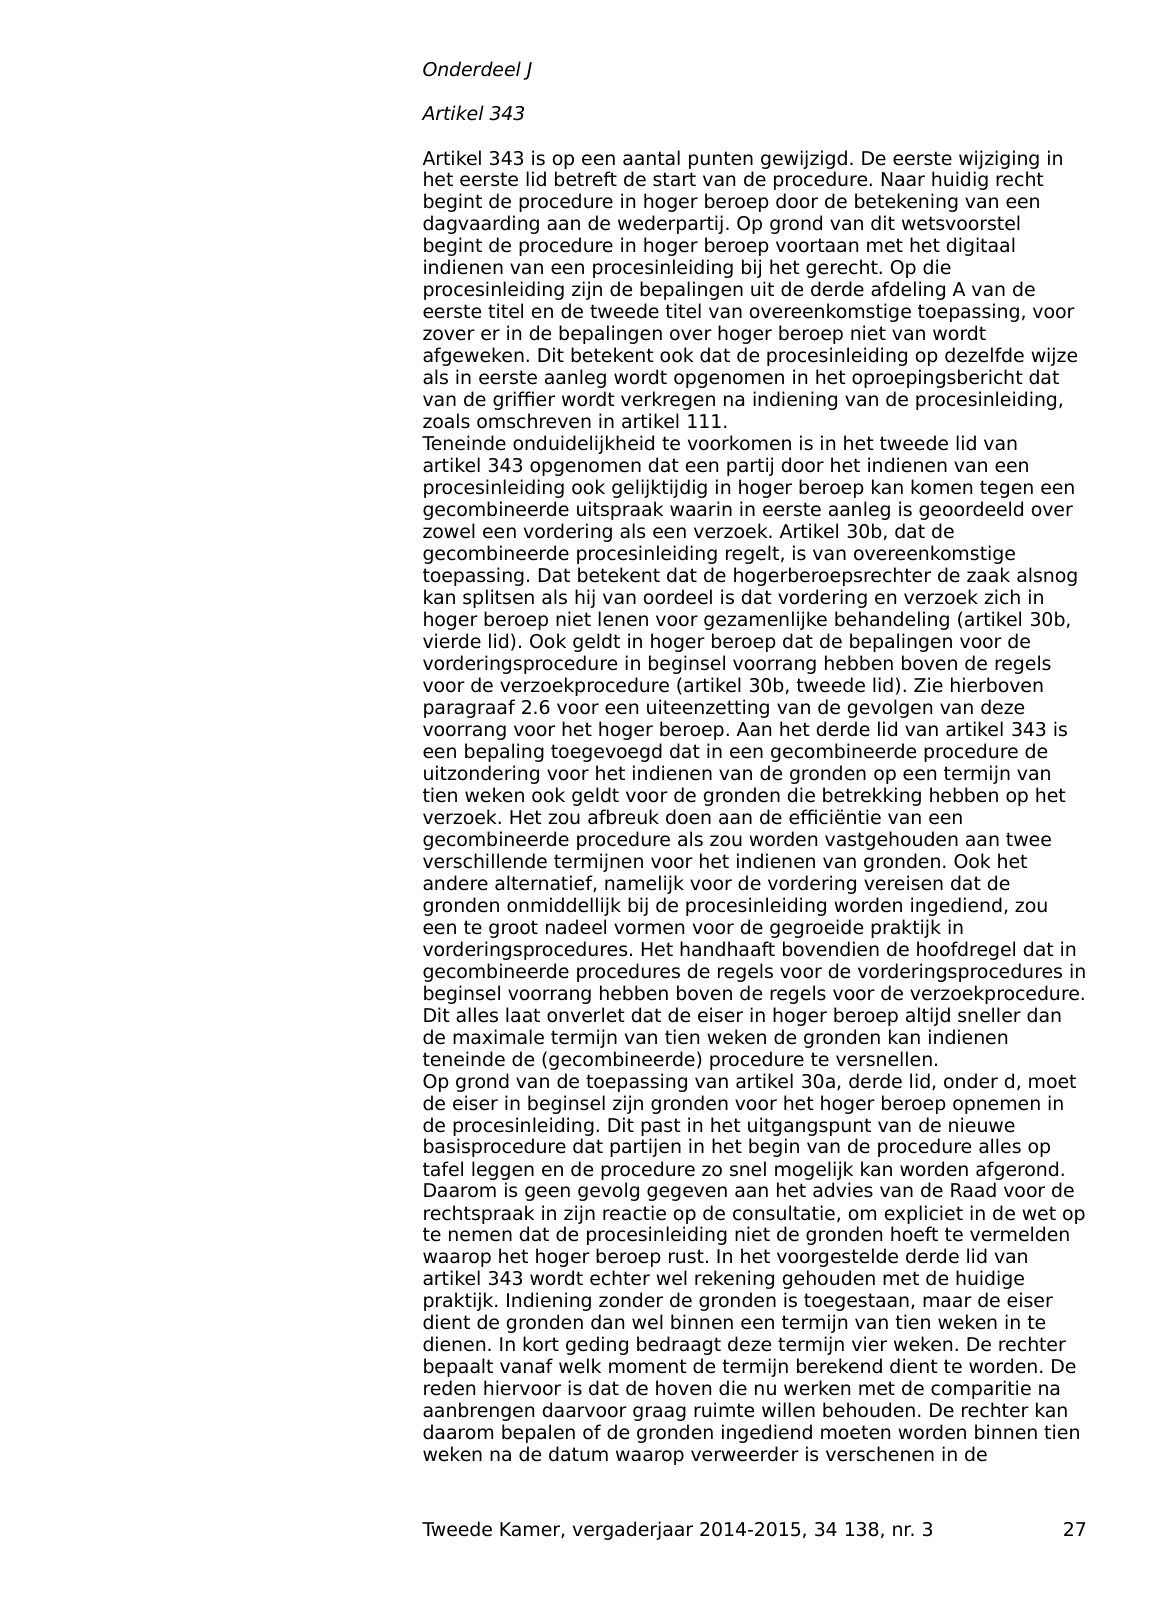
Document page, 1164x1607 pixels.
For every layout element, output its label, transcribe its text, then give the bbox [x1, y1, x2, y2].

subtitle Artikel 343 [422, 103, 1087, 125]
text Op grond van de toepassing van artikel 30a, derde lid, onder d, moet de eiser in beginsel zijn gronden voor het hoger beroep opnemen in de procesinleiding. Dit past in het uitgangspunt van de nieuwe basisprocedure dat partijen in het begin van de procedure alles op tafel leggen en de procedure zo snel mogelijk kan worden afgerond. Daarom is geen gevolg gegeven aan het advies van de Raad voor de rechtspraak in zijn reactie op de consultatie, om expliciet in de wet op te nemen dat de procesinleiding niet de gronden hoeft te vermelden waarop het hoger beroep rust. In het voorgestelde derde lid van artikel 343 wordt echter wel rekening gehouden met de huidige praktijk. Indiening zonder de gronden is toegestaan, maar de eiser dient de gronden dan wel binnen een termijn van tien weken in te dienen. In kort geding bedraagt deze termijn vier weken. De rechter bepaalt vanaf welk moment de termijn berekend dient te worden. De reden hiervoor is dat de hoven die nu werken met de comparitie na aanbrengen daarvoor graag ruimte willen behouden. De rechter kan daarom bepalen of de gronden ingediend moeten worden binnen tien weken na de datum waarop verweerder is verschenen in de [422, 1071, 1087, 1466]
text Teneinde onduidelijkheid te voorkomen is in het tweede lid van artikel 343 opgenomen dat een partij door het indienen van een procesinleiding ook gelijktijdig in hoger beroep kan komen tegen een gecombineerde uitspraak waarin in eerste aanleg is geoordeeld over zowel een vordering als een verzoek. Artikel 30b, dat de gecombineerde procesinleiding regelt, is van overeenkomstige toepassing. Dat betekent dat de hogerberoepsrechter de zaak alsnog kan splitsen als hij van oordeel is dat vordering en verzoek zich in hoger beroep niet lenen voor gezamenlijke behandeling (artikel 30b, vierde lid). Ook geldt in hoger beroep dat de bepalingen voor de vorderingsprocedure in beginsel voorrang hebben boven de regels voor de verzoekprocedure (artikel 30b, tweede lid). Zie hierboven paragraaf 2.6 voor een uiteenzetting van de gevolgen van deze voorrang voor het hoger beroep. Aan het derde lid van artikel 343 is een bepaling toegevoegd dat in een gecombineerde procedure de uitzondering voor het indienen van de gronden op een termijn van tien weken ook geldt voor de gronden die betrekking hebben op het verzoek. Het zou afbreuk doen aan de efficiëntie van een gecombineerde procedure als zou worden vastgehouden aan twee verschillende termijnen voor het indienen van gronden. Ook het andere alternatief, namelijk voor de vordering vereisen dat de gronden onmiddellijk bij de procesinleiding worden ingediend, zou een te groot nadeel vormen voor de gegroeide praktijk in vorderingsprocedures. Het handhaaft bovendien de hoofdregel dat in gecombineerde procedures de regels voor de vorderingsprocedures in beginsel voorrang hebben boven de regels voor de verzoekprocedure. Dit alles laat onverlet dat de eiser in hoger beroep altijd sneller dan de maximale termijn van tien weken de gronden kan indienen teneinde de (gecombineerde) procedure te versnellen. [422, 433, 1087, 1071]
text Artikel 343 is op een aantal punten gewijzigd. De eerste wijziging in het eerste lid betreft de start van de procedure. Naar huidig recht begint de procedure in hoger beroep door de betekening van een dagvaarding aan de wederpartij. Op grond van dit wetsvoorstel begint de procedure in hoger beroep voortaan met het digitaal indienen van een procesinleiding bij het gerecht. Op die procesinleiding zijn de bepalingen uit de derde afdeling A van de eerste titel en de tweede titel van overeenkomstige toepassing, voor zover er in de bepalingen over hoger beroep niet van wordt afgeweken. Dit betekent ook dat de procesinleiding op dezelfde wijze als in eerste aanleg wordt opgenomen in het oproepingsbericht dat van de griffier wordt verkregen na indiening van de procesinleiding, zoals omschreven in artikel 111. [422, 147, 1087, 433]
subtitle Onderdeel J [422, 59, 1087, 81]
